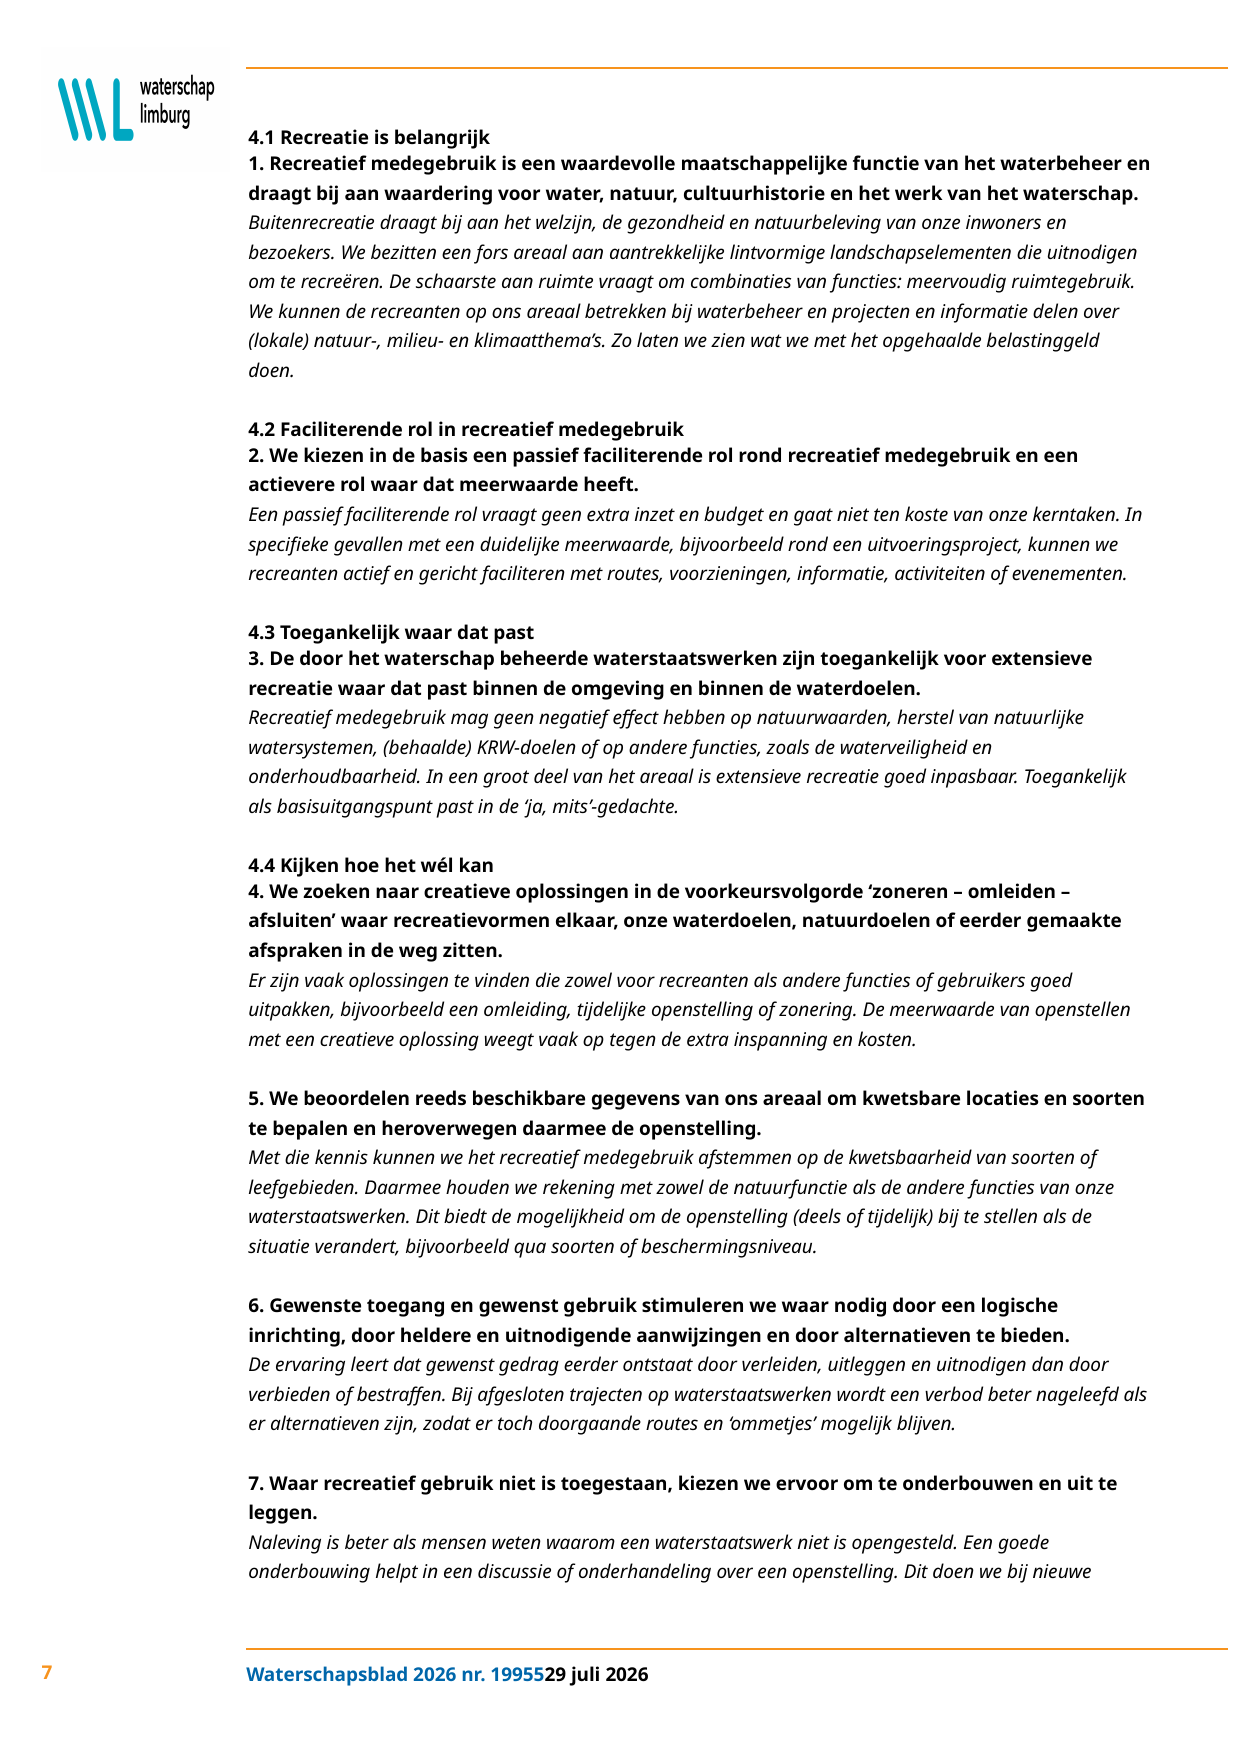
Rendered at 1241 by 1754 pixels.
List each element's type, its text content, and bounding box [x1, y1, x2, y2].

text 3. De door het waterschap beheerde waterstaatswerken zijn toegankelijk voor extensieve recreatie waar dat past binnen de omgeving en binnen de waterdoelen. [248, 645, 1152, 701]
text Naleving is beter als mensen weten waarom een waterstaatswerk niet is opengesteld. Een goede onderbouwing helpt in een discussie of onderhandeling over een openstelling. Dit doen we bij nieuwe [248, 1529, 1152, 1584]
text 4.1 Recreatie is belangrijk [248, 124, 1152, 150]
text 1. Recreatief medegebruik is een waardevolle maatschappelijke functie van het waterbeheer en draagt bij aan waardering voor water, natuur, cultuurhistorie en het werk van het waterschap. [248, 150, 1152, 205]
text Er zijn vaak oplossingen te vinden die zowel voor recreanten als andere functies of gebruikers goed uitpakken, bijvoorbeeld een omleiding, tijdelijke openstelling of zonering. De meerwaarde van openstellen met een creatieve oplossing weegt vaak op tegen de extra inspanning en kosten. [248, 967, 1152, 1052]
text 4.4 Kijken hoe het wél kan [248, 852, 1152, 878]
text 4.3 Toegankelijk waar dat past [248, 619, 1152, 645]
text Recreatief medegebruik mag geen negatief effect hebben op natuurwaarden, herstel van natuurlijke watersystemen, (behaalde) KRW-doelen of op andere functies, zoals de waterveiligheid en onderhoudbaarheid. In een groot deel van het areaal is extensieve recreatie goed inpasbaar. Toegankelijk als basisuitgangspunt past in de ‘ja, mits’-gedachte. [248, 704, 1152, 819]
text Een passief faciliterende rol vraagt geen extra inzet en budget en gaat niet ten koste van onze kerntaken. In specifieke gevallen met een duidelijke meerwaarde, bijvoorbeeld rond een uitvoeringsproject, kunnen we recreanten actief en gericht faciliteren met routes, voorzieningen, informatie, activiteiten of evenementen. [248, 501, 1152, 586]
text 4.2 Faciliterende rol in recreatief medegebruik [248, 416, 1152, 442]
text Buitenrecreatie draagt bij aan het welzijn, de gezondheid en natuurbeleving van onze inwoners en bezoekers. We bezitten een fors areaal aan aantrekkelijke lintvormige landschapselementen die uitnodigen om te recreëren. De schaarste aan ruimte vraagt om combinaties van functies: meervoudig ruimtegebruik. We kunnen de recreanten op ons areaal betrekken bij waterbeheer en projecten en informatie delen over (lokale) natuur-, milieu- en klimaatthema’s. Zo laten we zien wat we met het opgehaalde belastinggeld doen. [248, 209, 1152, 383]
text De ervaring leert dat gewenst gedrag eerder ontstaat door verleiden, uitleggen en uitnodigen dan door verbieden of bestraffen. Bij afgesloten trajecten op waterstaatswerken wordt een verbod beter nageleefd als er alternatieven zijn, zodat er toch doorgaande routes en ‘ommetjes’ mogelijk blijven. [248, 1351, 1152, 1436]
text 2. We kiezen in de basis een passief faciliterende rol rond recreatief medegebruik en een actievere rol waar dat meerwaarde heeft. [248, 442, 1152, 497]
text 6. Gewenste toegang en gewenst gebruik stimuleren we waar nodig door een logische inrichting, door heldere en uitnodigende aanwijzingen en door alternatieven te bieden. [248, 1292, 1152, 1348]
text 4. We zoeken naar creatieve oplossingen in de voorkeursvolgorde ‘zoneren – omleiden – afsluiten’ waar recreatievormen elkaar, onze waterdoelen, natuurdoelen of eerder gemaakte afspraken in de weg zitten. [248, 878, 1152, 963]
text 7. Waar recreatief gebruik niet is toegestaan, kiezen we ervoor om te onderbouwen en uit te leggen. [248, 1470, 1152, 1525]
text 5. We beoordelen reeds beschikbare gegevens van ons areaal om kwetsbare locaties en soorten te bepalen en heroverwegen daarmee de openstelling. [248, 1085, 1152, 1141]
text Met die kennis kunnen we het recreatief medegebruik afstemmen op de kwetsbaarheid van soorten of leefgebieden. Daarmee houden we rekening met zowel de natuurfunctie als de andere functies van onze waterstaatswerken. Dit biedt de mogelijkheid om de openstelling (deels of tijdelijk) bij te stellen als de situatie verandert, bijvoorbeeld qua soorten of beschermingsniveau. [248, 1144, 1152, 1259]
picture [41, 47, 231, 172]
